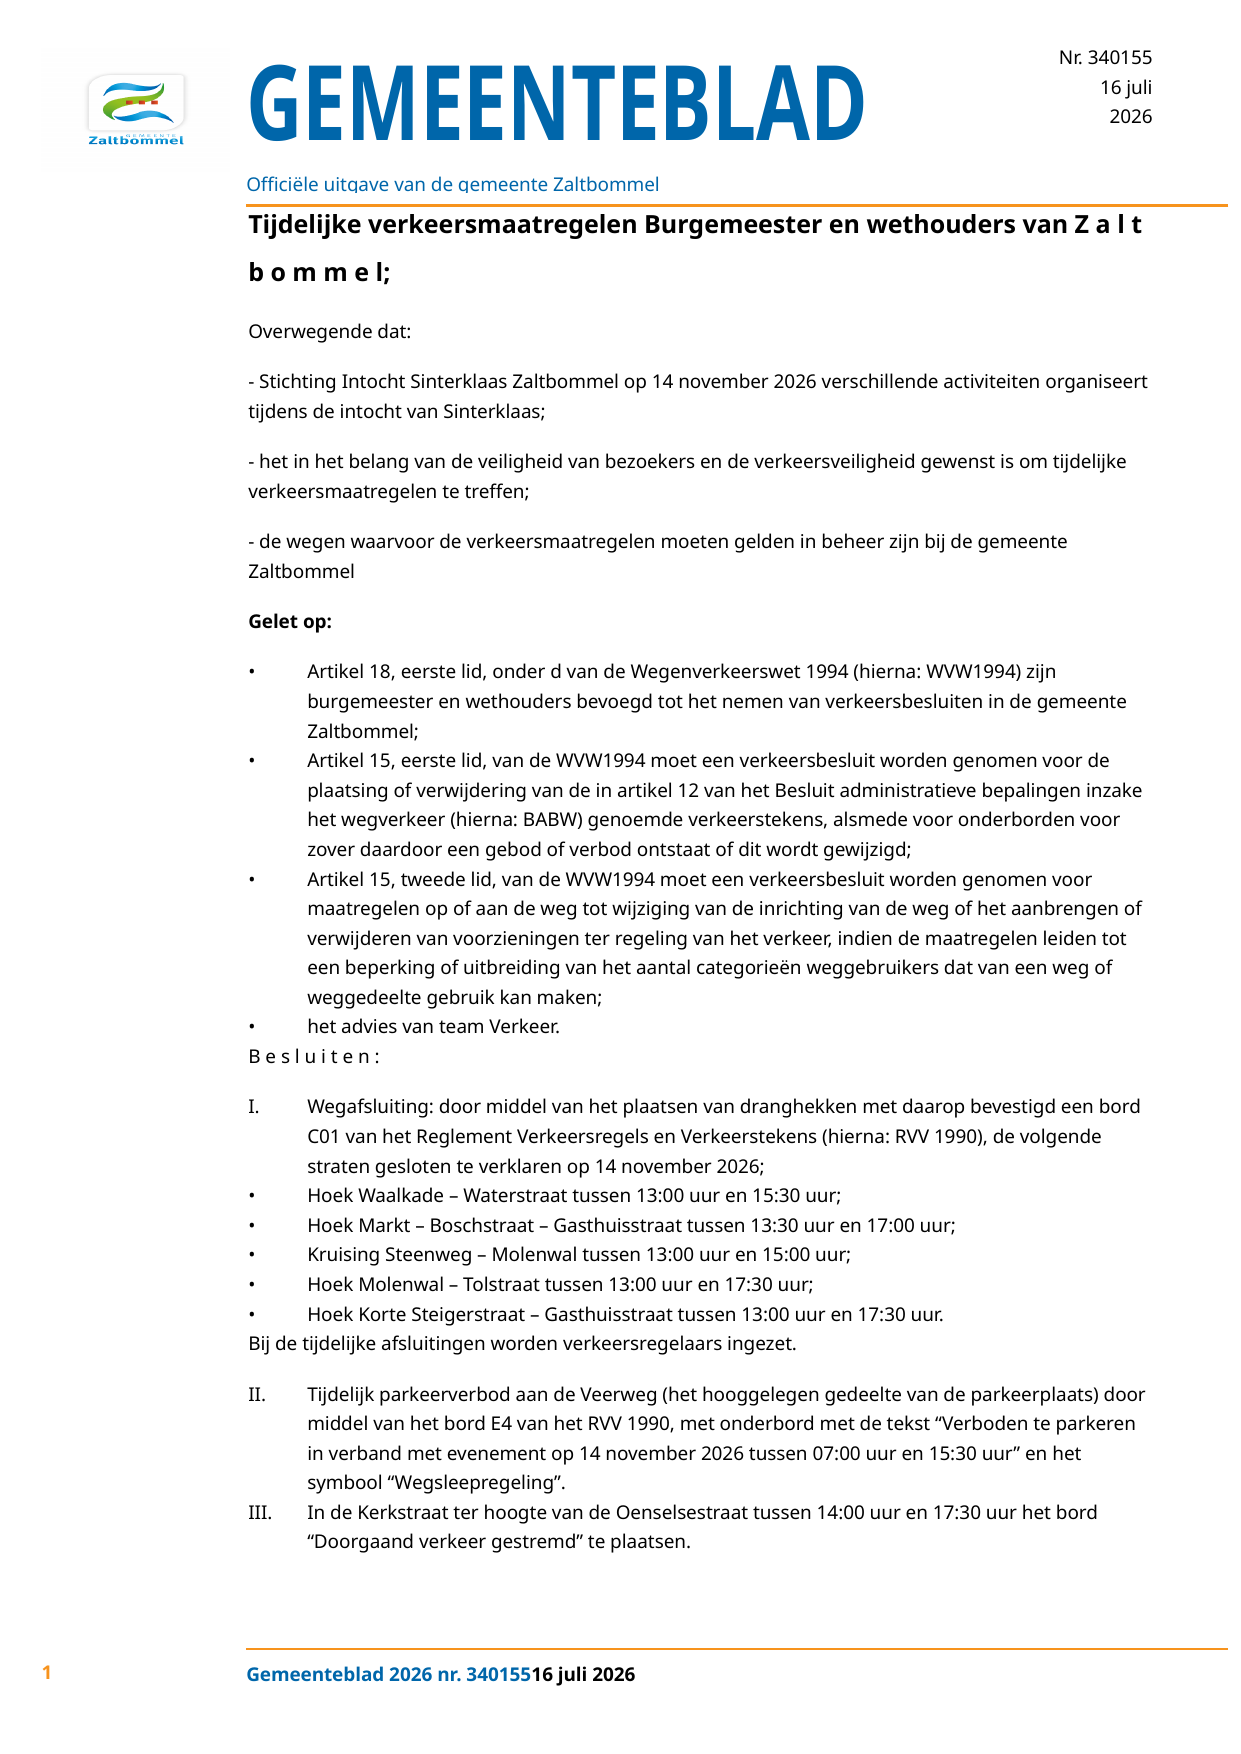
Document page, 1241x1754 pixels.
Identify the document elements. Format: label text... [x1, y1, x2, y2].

text Overwegende dat: [248, 318, 1152, 344]
list Artikel 15, tweede lid, van de WVW1994 moet een verkeersbesluit worden genomen voor maatregelen op of aan de weg tot wijziging van de inrichting van de weg of het aanbrengen of verwijderen van voorzieningen ter regeling van het verkeer, indien de maatregelen leiden tot een beperking of uitbreiding van het aantal categorieën weggebruikers dat van een weg of weggedeelte gebruik kan maken; [248, 866, 1152, 1010]
text B e s l u i t e n : [248, 1043, 1152, 1069]
list Hoek Waalkade – Waterstraat tussen 13:00 uur en 15:30 uur; [248, 1182, 1152, 1208]
picture [41, 47, 231, 172]
text - Stichting Intocht Sinterklaas Zaltbommel op 14 november 2026 verschillende activiteiten organiseert tijdens de intocht van Sinterklaas; [248, 368, 1152, 424]
text Tijdelijke verkeersmaatregelen Burgemeester en wethouders van Z a l t b o m m e l; [248, 207, 1152, 288]
list In de Kerkstraat ter hoogte van de Oenselsestraat tussen 14:00 uur en 17:30 uur het bord “Doorgaand verkeer gestremd” te plaatsen. [248, 1499, 1152, 1554]
list Artikel 15, eerste lid, van de WVW1994 moet een verkeersbesluit worden genomen voor de plaatsing of verwijdering van de in artikel 12 van het Besluit administratieve bepalingen inzake het wegverkeer (hierna: BABW) genoemde verkeerstekens, alsmede voor onderborden voor zover daardoor een gebod of verbod ontstaat of dit wordt gewijzigd; [248, 747, 1152, 862]
list Hoek Molenwal – Tolstraat tussen 13:00 uur en 17:30 uur; [248, 1271, 1152, 1297]
text Gelet op: [248, 608, 1152, 634]
text - de wegen waarvoor de verkeersmaatregelen moeten gelden in beheer zijn bij de gemeente Zaltbommel [248, 528, 1152, 584]
list het advies van team Verkeer. [248, 1014, 1152, 1039]
list Kruising Steenweg – Molenwal tussen 13:00 uur en 15:00 uur; [248, 1242, 1152, 1267]
text Bij de tijdelijke afsluitingen worden verkeersregelaars ingezet. [248, 1330, 1152, 1356]
list Hoek Korte Steigerstraat – Gasthuisstraat tussen 13:00 uur en 17:30 uur. [248, 1301, 1152, 1327]
list Artikel 18, eerste lid, onder d van de Wegenverkeerswet 1994 (hierna: WVW1994) zijn burgemeester en wethouders bevoegd tot het nemen van verkeersbesluiten in de gemeente Zaltbommel; [248, 659, 1152, 744]
list Hoek Markt – Boschstraat – Gasthuisstraat tussen 13:30 uur en 17:00 uur; [248, 1212, 1152, 1238]
list Wegafsluiting: door middel van het plaatsen van dranghekken met daarop bevestigd een bord C01 van het Reglement Verkeersregels en Verkeerstekens (hierna: RVV 1990), de volgende straten gesloten te verklaren op 14 november 2026; [248, 1094, 1152, 1179]
text - het in het belang van de veiligheid van bezoekers en de verkeersveiligheid gewenst is om tijdelijke verkeersmaatregelen te treffen; [248, 448, 1152, 504]
list Tijdelijk parkeerverbod aan de Veerweg (het hooggelegen gedeelte van de parkeerplaats) door middel van het bord E4 van het RVV 1990, met onderbord met de tekst “Verboden te parkeren in verband met evenement op 14 november 2026 tussen 07:00 uur en 15:30 uur” en het symbool “Wegsleepregeling”. [248, 1381, 1152, 1495]
